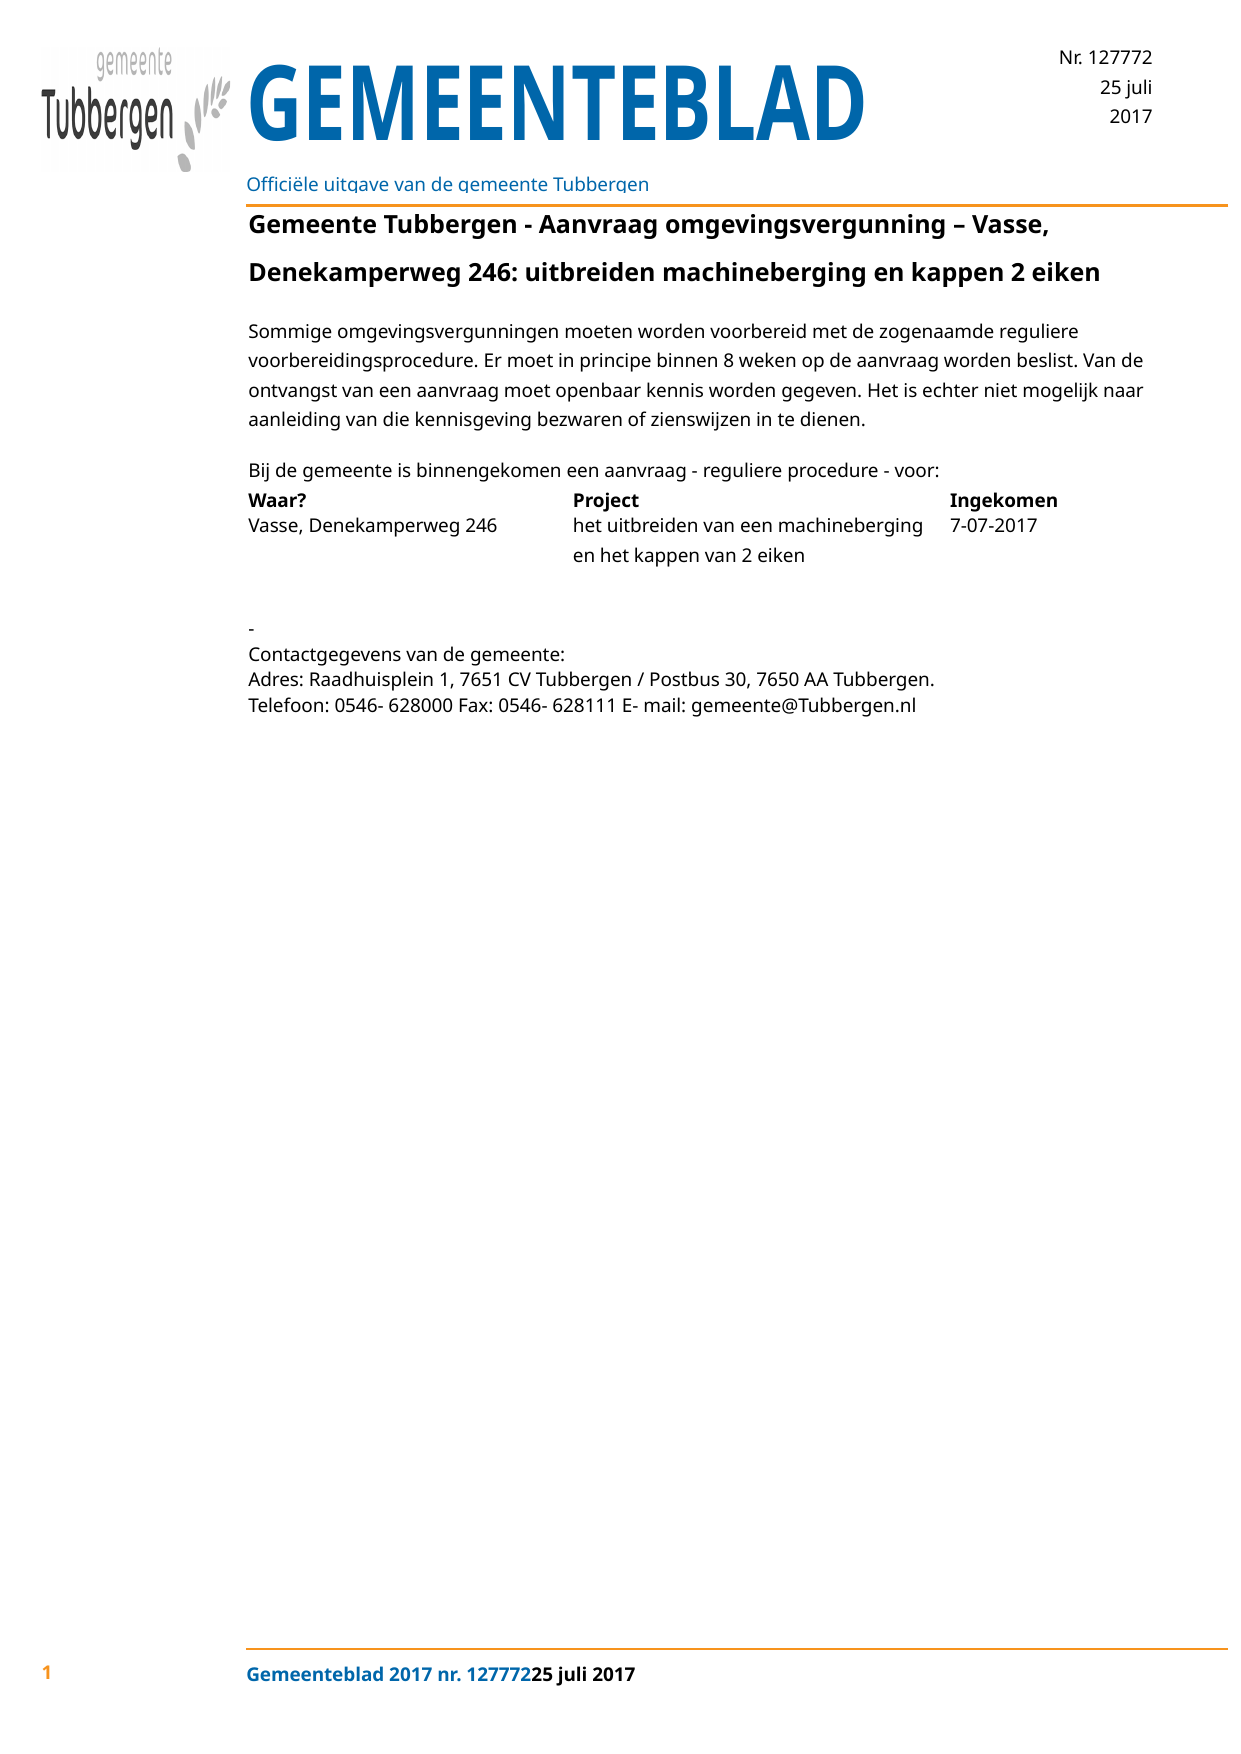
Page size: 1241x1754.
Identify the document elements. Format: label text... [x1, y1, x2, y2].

table_header Ingekomen [950, 487, 1152, 512]
text Contactgegevens van de gemeente: [248, 641, 1152, 666]
text Adres: Raadhuisplein 1, 7651 CV Tubbergen / Postbus 30, 7650 AA Tubbergen. [248, 666, 1152, 692]
picture [41, 47, 231, 172]
table_header Project [573, 487, 950, 512]
table_cell 7-07-2017 [950, 513, 1152, 568]
text Sommige omgevingsvergunningen moeten worden voorbereid met de zogenaamde reguliere voorbereidingsprocedure. Er moet in principe binnen 8 weken op de aanvraag worden beslist. Van de ontvangst van een aanvraag moet openbaar kennis worden gegeven. Het is echter niet mogelijk naar aanleiding van die kennisgeving bezwaren of zienswijzen in te dienen. [248, 318, 1152, 432]
text Bij de gemeente is binnengekomen een aanvraag - reguliere procedure - voor: [248, 457, 1152, 483]
text - [248, 615, 1152, 641]
text Gemeente Tubbergen - Aanvraag omgevingsvergunning – Vasse, Denekamperweg 246: uitbreiden machineberging en kappen 2 eiken [248, 207, 1152, 288]
table_cell Vasse, Denekamperweg 246 [248, 513, 573, 568]
table_cell het uitbreiden van een machineberging en het kappen van 2 eiken [573, 513, 950, 568]
text Telefoon: 0546- 628000 Fax: 0546- 628111 E- mail: gemeente@Tubbergen.nl [248, 692, 1152, 718]
table_header Waar? [248, 487, 573, 512]
